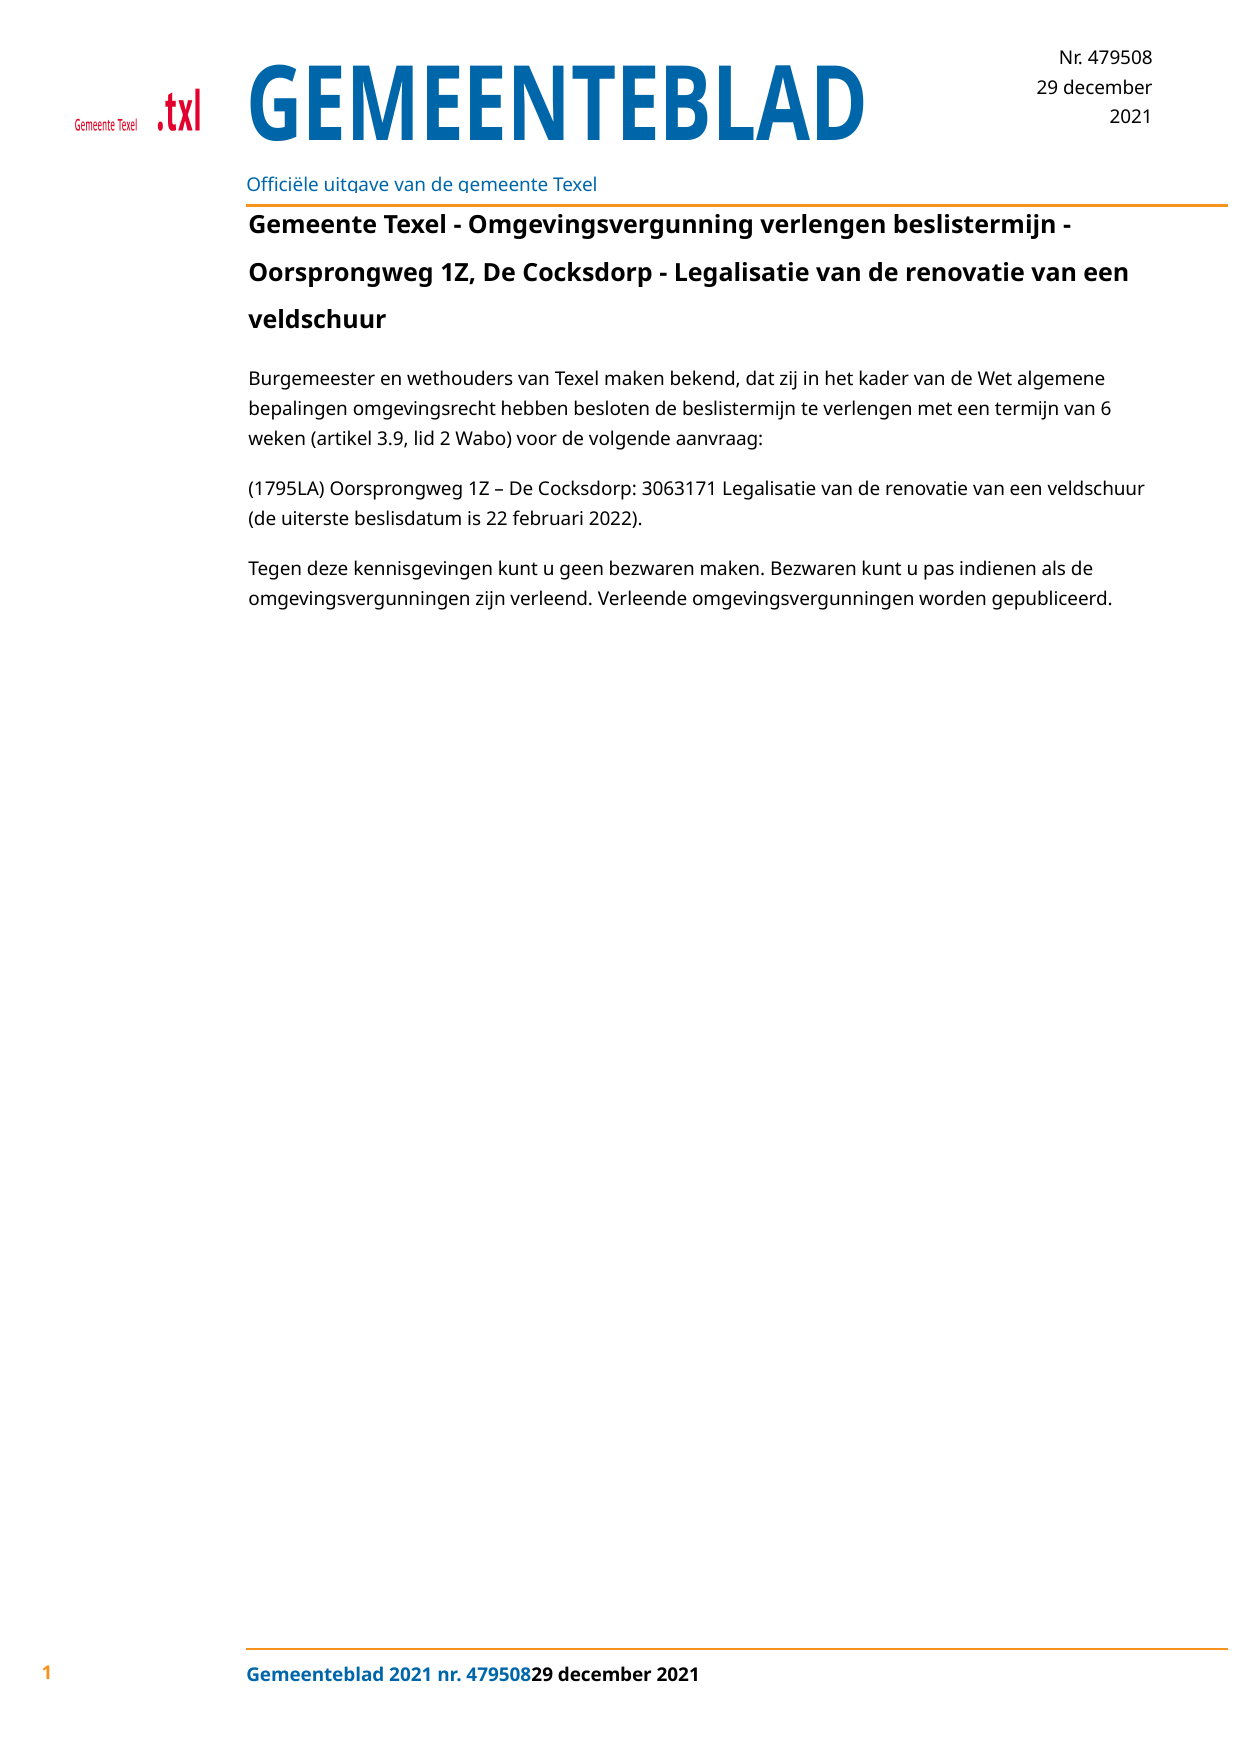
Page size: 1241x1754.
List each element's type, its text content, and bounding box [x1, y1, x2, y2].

text Burgemeester en wethouders van Texel maken bekend, dat zij in het kader van de Wet algemene bepalingen omgevingsrecht hebben besloten de beslistermijn te verlengen met een termijn van 6 weken (artikel 3.9, lid 2 Wabo) voor de volgende aanvraag: [248, 366, 1152, 450]
text Gemeente Texel - Omgevingsvergunning verlengen beslistermijn - Oorsprongweg 1Z, De Cocksdorp - Legalisatie van de renovatie van een veldschuur [248, 207, 1152, 336]
text (1795LA) Oorsprongweg 1Z – De Cocksdorp: 3063171 Legalisatie van de renovatie van een veldschuur (de uiterste beslisdatum is 22 februari 2022). [248, 475, 1152, 530]
text Tegen deze kennisgevingen kunt u geen bezwaren maken. Bezwaren kunt u pas indienen als de omgevingsvergunningen zijn verleend. Verleende omgevingsvergunningen worden gepubliceerd. [248, 555, 1152, 610]
picture [41, 47, 231, 172]
